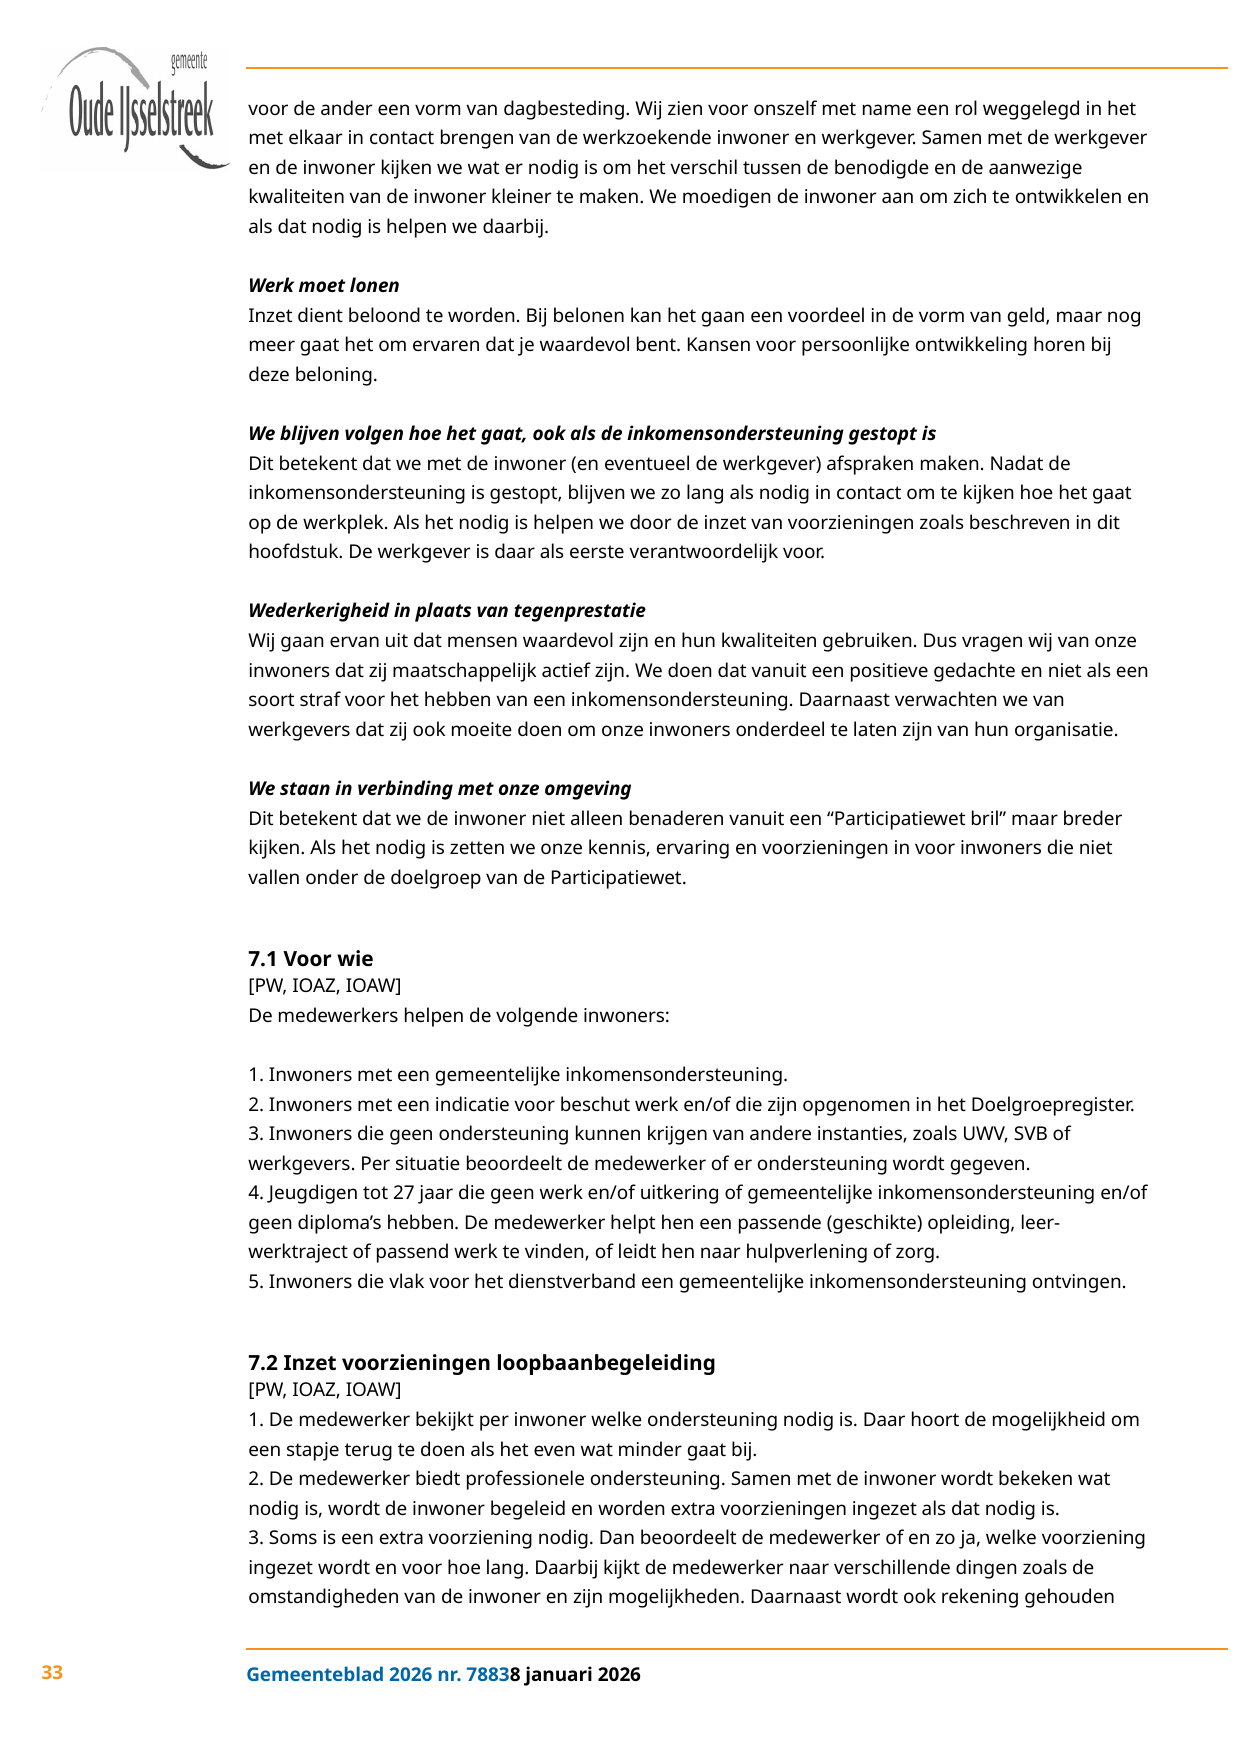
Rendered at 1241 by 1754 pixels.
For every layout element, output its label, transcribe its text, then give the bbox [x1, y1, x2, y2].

text We staan in verbinding met onze omgeving [248, 775, 1152, 801]
text 3. Soms is een extra voorziening nodig. Dan beoordeelt de medewerker of en zo ja, welke voorziening ingezet wordt en voor hoe lang. Daarbij kijkt de medewerker naar verschillende dingen zoals de omstandigheden van de inwoner en zijn mogelijkheden. Daarnaast wordt ook rekening gehouden [248, 1524, 1152, 1609]
text voor de ander een vorm van dagbesteding. Wij zien voor onszelf met name een rol weggelegd in het met elkaar in contact brengen van de werkzoekende inwoner en werkgever. Samen met de werkgever en de inwoner kijken we wat er nodig is om het verschil tussen de benodigde en de aanwezige kwaliteiten van de inwoner kleiner te maken. We moedigen de inwoner aan om zich te ontwikkelen en als dat nodig is helpen we daarbij. [248, 95, 1152, 239]
text 1. Inwoners met een gemeentelijke inkomensondersteuning. [248, 1061, 1152, 1087]
text Werk moet lonen [248, 272, 1152, 298]
text 2. Inwoners met een indicatie voor beschut werk en/of die zijn opgenomen in het Doelgroepregister. [248, 1091, 1152, 1116]
text 7.2 Inzet voorzieningen loopbaanbegeleiding [248, 1348, 1152, 1377]
text Wederkerigheid in plaats van tegenprestatie [248, 598, 1152, 623]
text [PW, IOAZ, IOAW] [248, 1377, 1152, 1402]
text Inzet dient beloond te worden. Bij belonen kan het gaan een voordeel in de vorm van geld, maar nog meer gaat het om ervaren dat je waardevol bent. Kansen voor persoonlijke ontwikkeling horen bij deze beloning. [248, 302, 1152, 387]
text [PW, IOAZ, IOAW] [248, 972, 1152, 998]
text 5. Inwoners die vlak voor het dienstverband een gemeentelijke inkomensondersteuning ontvingen. [248, 1268, 1152, 1294]
picture [41, 47, 231, 172]
text 2. De medewerker biedt professionele ondersteuning. Samen met de inwoner wordt bekeken wat nodig is, wordt de inwoner begeleid en worden extra voorzieningen ingezet als dat nodig is. [248, 1465, 1152, 1521]
text 7.1 Voor wie [248, 944, 1152, 972]
text 3. Inwoners die geen ondersteuning kunnen krijgen van andere instanties, zoals UWV, SVB of werkgevers. Per situatie beoordeelt de medewerker of er ondersteuning wordt gegeven. [248, 1120, 1152, 1176]
text We blijven volgen hoe het gaat, ook als de inkomensondersteuning gestopt is [248, 420, 1152, 446]
text Wij gaan ervan uit dat mensen waardevol zijn en hun kwaliteiten gebruiken. Dus vragen wij van onze inwoners dat zij maatschappelijk actief zijn. We doen dat vanuit een positieve gedachte en niet als een soort straf voor het hebben van een inkomensondersteuning. Daarnaast verwachten we van werkgevers dat zij ook moeite doen om onze inwoners onderdeel te laten zijn van hun organisatie. [248, 627, 1152, 742]
text 1. De medewerker bekijkt per inwoner welke ondersteuning nodig is. Daar hoort de mogelijkheid om een stapje terug te doen als het even wat minder gaat bij. [248, 1406, 1152, 1462]
text Dit betekent dat we met de inwoner (en eventueel de werkgever) afspraken maken. Nadat de inkomensondersteuning is gestopt, blijven we zo lang als nodig in contact om te kijken hoe het gaat op de werkplek. Als het nodig is helpen we door de inzet van voorzieningen zoals beschreven in dit hoofdstuk. De werkgever is daar als eerste verantwoordelijk voor. [248, 450, 1152, 564]
text Dit betekent dat we de inwoner niet alleen benaderen vanuit een “Participatiewet bril” maar breder kijken. Als het nodig is zetten we onze kennis, ervaring en voorzieningen in voor inwoners die niet vallen onder de doelgroep van de Participatiewet. [248, 805, 1152, 890]
text De medewerkers helpen de volgende inwoners: [248, 1002, 1152, 1028]
text 4. Jeugdigen tot 27 jaar die geen werk en/of uitkering of gemeentelijke inkomensondersteuning en/of geen diploma’s hebben. De medewerker helpt hen een passende (geschikte) opleiding, leer-werktraject of passend werk te vinden, of leidt hen naar hulpverlening of zorg. [248, 1179, 1152, 1264]
